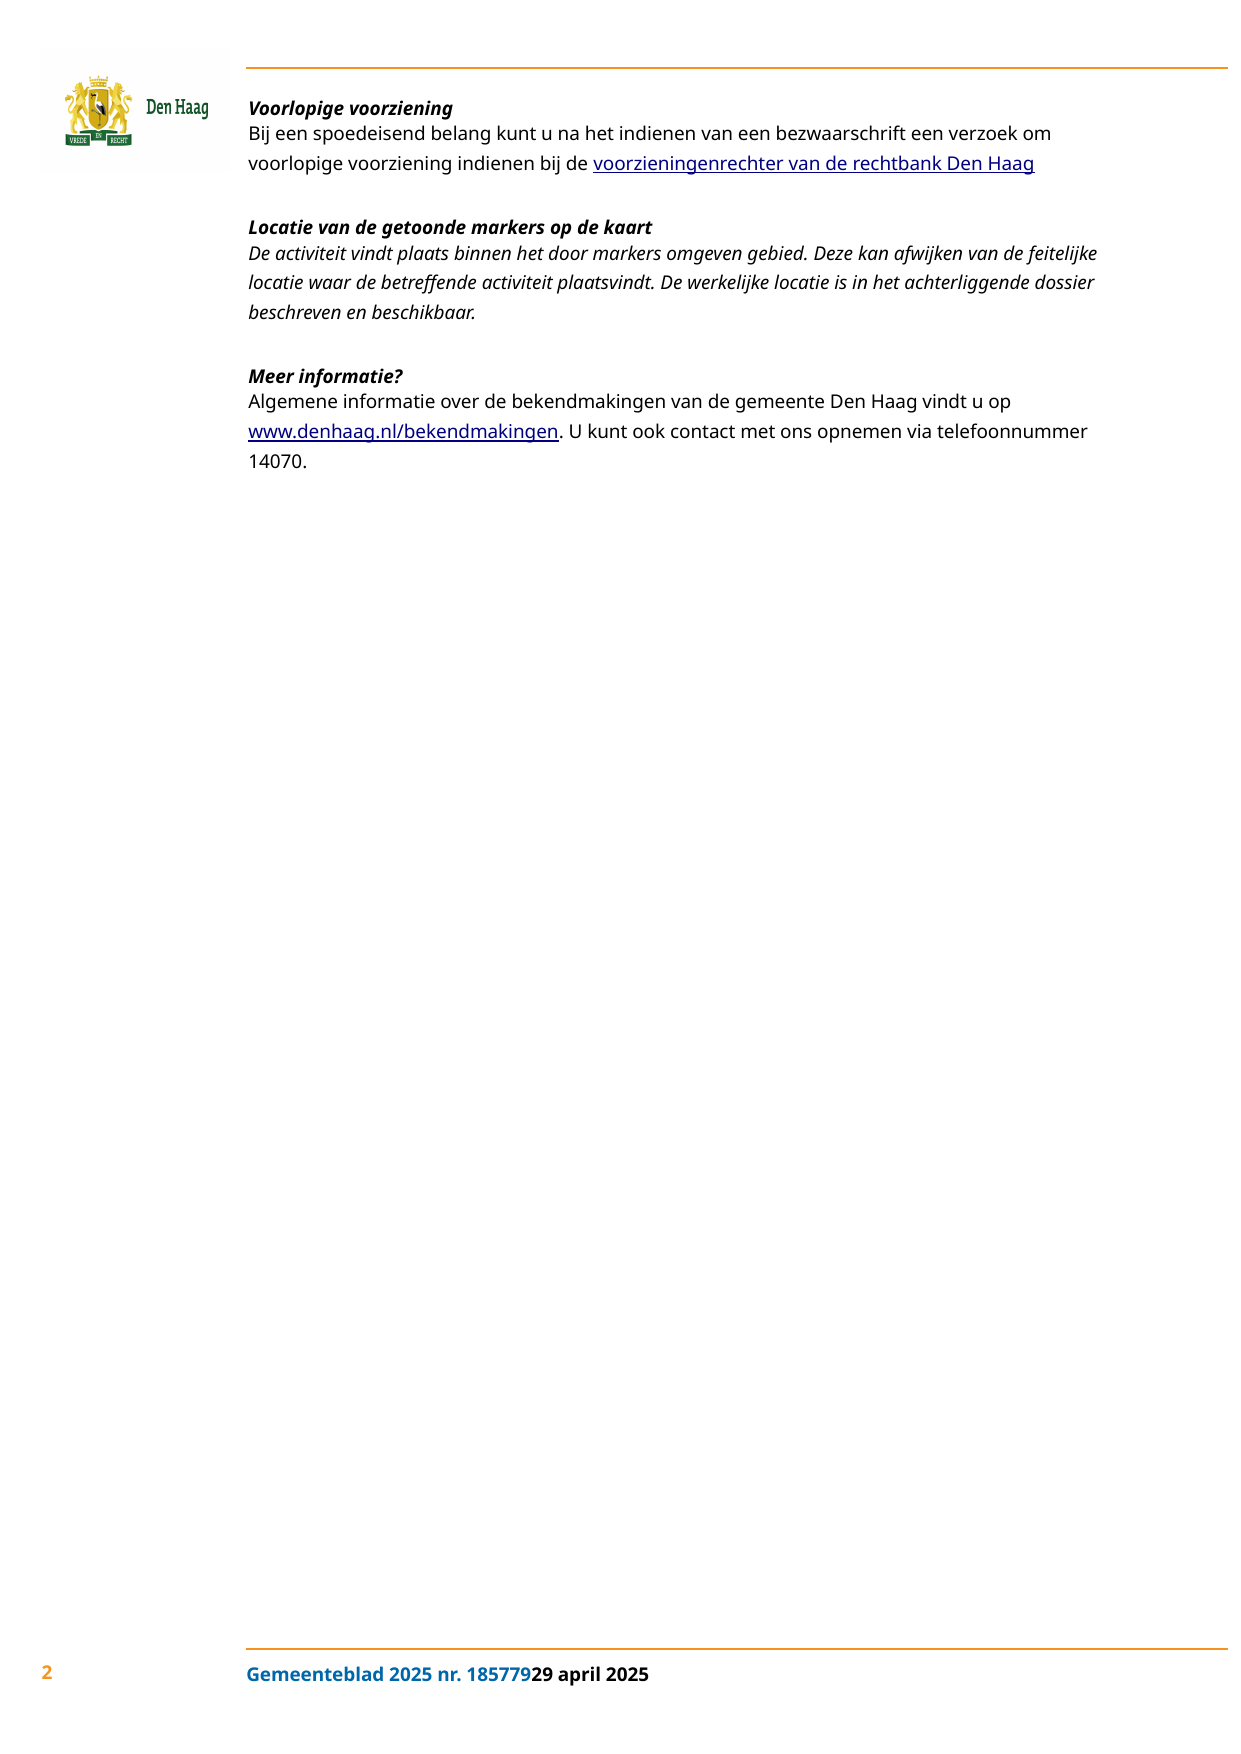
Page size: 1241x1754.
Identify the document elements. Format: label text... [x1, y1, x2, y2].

text Bij een spoedeisend belang kunt u na het indienen van een bezwaarschrift een verzoek om voorlopige voorziening indienen bij de voorzieningenrechter van de rechtbank Den Haag [248, 121, 1152, 176]
text De activiteit vindt plaats binnen het door markers omgeven gebied. Deze kan afwijken van de feitelijke locatie waar de betreffende activiteit plaatsvindt. De werkelijke locatie is in het achterliggende dossier beschreven en beschikbaar. [248, 240, 1152, 325]
text Locatie van de getoonde markers op de kaart [248, 214, 1152, 240]
text Voorlopige voorziening [248, 95, 1152, 121]
text Meer informatie? [248, 363, 1152, 389]
text Algemene informatie over de bekendmakingen van de gemeente Den Haag vindt u op www.denhaag.nl/bekendmakingen. U kunt ook contact met ons opnemen via telefoonnummer 14070. [248, 389, 1152, 473]
picture [41, 47, 231, 172]
